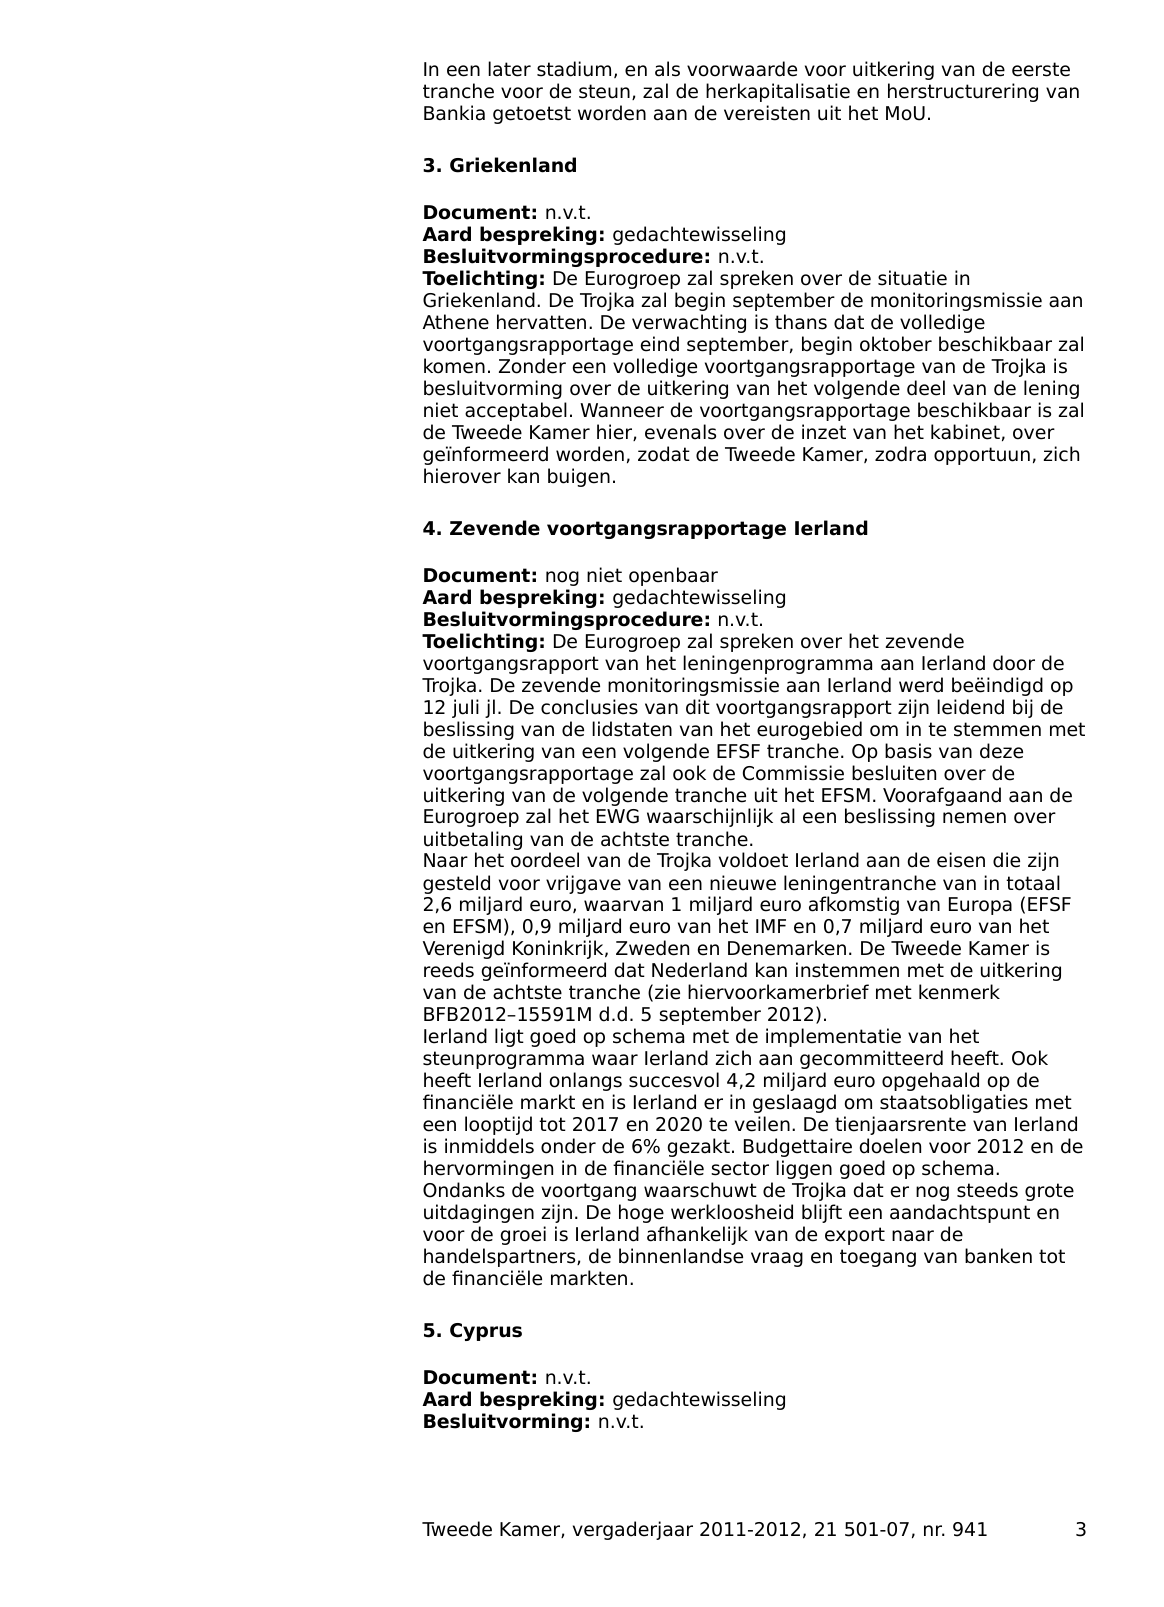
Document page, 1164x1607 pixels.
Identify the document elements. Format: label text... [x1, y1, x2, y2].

text Aard bespreking: gedachtewisseling [422, 1389, 1087, 1411]
text In een later stadium, en als voorwaarde voor uitkering van de eerste tranche voor de steun, zal de herkapitalisatie en herstructurering van Bankia getoetst worden aan de vereisten uit het MoU. [422, 59, 1087, 125]
text Document: n.v.t. [422, 1367, 1087, 1389]
text Toelichting: De Eurogroep zal spreken over het zevende voortgangsrapport van het leningenprogramma aan Ierland door de Trojka. De zevende monitoringsmissie aan Ierland werd beëindigd op 12 juli jl. De conclusies van dit voortgangsrapport zijn leidend bij de beslissing van de lidstaten van het eurogebied om in te stemmen met de uitkering van een volgende EFSF tranche. Op basis van deze voortgangsrapportage zal ook de Commissie besluiten over de uitkering van de volgende tranche uit het EFSM. Voorafgaand aan de Eurogroep zal het EWG waarschijnlijk al een beslissing nemen over uitbetaling van de achtste tranche. [422, 631, 1087, 850]
text Toelichting: De Eurogroep zal spreken over de situatie in Griekenland. De Trojka zal begin september de monitoringsmissie aan Athene hervatten. De verwachting is thans dat de volledige voortgangsrapportage eind september, begin oktober beschikbaar zal komen. Zonder een volledige voortgangsrapportage van de Trojka is besluitvorming over de uitkering van het volgende deel van de lening niet acceptabel. Wanneer de voortgangsrapportage beschikbaar is zal de Tweede Kamer hier, evenals over de inzet van het kabinet, over geïnformeerd worden, zodat de Tweede Kamer, zodra opportuun, zich hierover kan buigen. [422, 268, 1087, 488]
text Document: nog niet openbaar [422, 565, 1087, 587]
subtitle 5. Cyprus [422, 1320, 1087, 1342]
text Aard bespreking: gedachtewisseling [422, 587, 1087, 609]
text Besluitvorming: n.v.t. [422, 1411, 1087, 1433]
text Besluitvormingsprocedure: n.v.t. [422, 246, 1087, 268]
text Document: n.v.t. [422, 202, 1087, 224]
subtitle 4. Zevende voortgangsrapportage Ierland [422, 518, 1087, 540]
subtitle 3. Griekenland [422, 155, 1087, 177]
text Ierland ligt goed op schema met de implementatie van het steunprogramma waar Ierland zich aan gecommitteerd heeft. Ook heeft Ierland onlangs succesvol 4,2 miljard euro opgehaald op de financiële markt en is Ierland er in geslaagd om staatsobligaties met een looptijd tot 2017 en 2020 te veilen. De tienjaarsrente van Ierland is inmiddels onder de 6% gezakt. Budgettaire doelen voor 2012 en de hervormingen in de financiële sector liggen goed op schema. Ondanks de voortgang waarschuwt de Trojka dat er nog steeds grote uitdagingen zijn. De hoge werkloosheid blijft een aandachtspunt en voor de groei is Ierland afhankelijk van de export naar de handelspartners, de binnenlandse vraag en toegang van banken tot de financiële markten. [422, 1026, 1087, 1290]
text Aard bespreking: gedachtewisseling [422, 224, 1087, 246]
text Besluitvormingsprocedure: n.v.t. [422, 609, 1087, 631]
text Naar het oordeel van de Trojka voldoet Ierland aan de eisen die zijn gesteld voor vrijgave van een nieuwe leningentranche van in totaal 2,6 miljard euro, waarvan 1 miljard euro afkomstig van Europa (EFSF en EFSM), 0,9 miljard euro van het IMF en 0,7 miljard euro van het Verenigd Koninkrijk, Zweden en Denemarken. De Tweede Kamer is reeds geïnformeerd dat Nederland kan instemmen met de uitkering van de achtste tranche (zie hiervoorkamerbrief met kenmerk BFB2012–15591M d.d. 5 september 2012). [422, 850, 1087, 1026]
